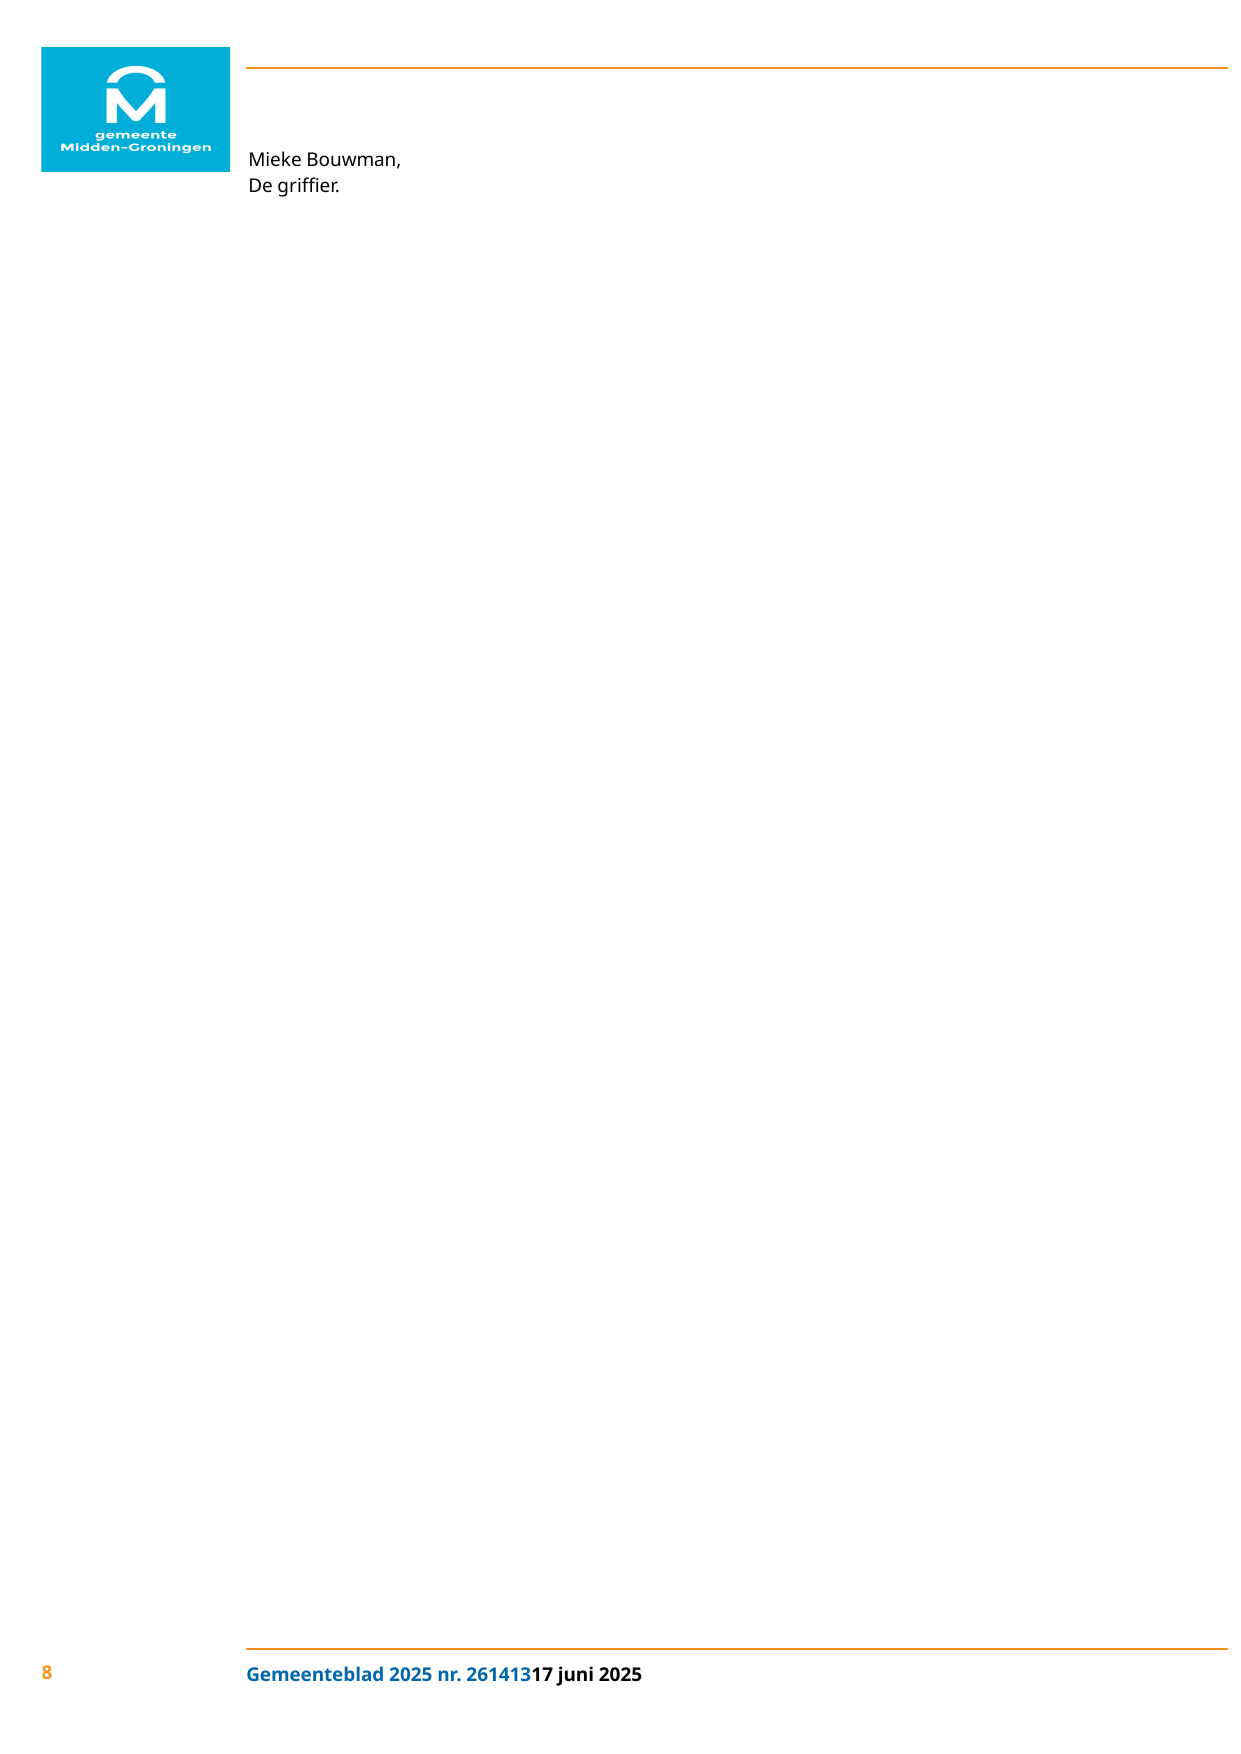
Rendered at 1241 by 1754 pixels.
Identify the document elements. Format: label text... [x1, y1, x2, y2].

picture [184, 146, 190, 153]
text De griffier. [248, 172, 1152, 198]
text Mieke Bouwman, [248, 146, 1152, 172]
picture [108, 66, 164, 82]
picture [107, 89, 165, 122]
